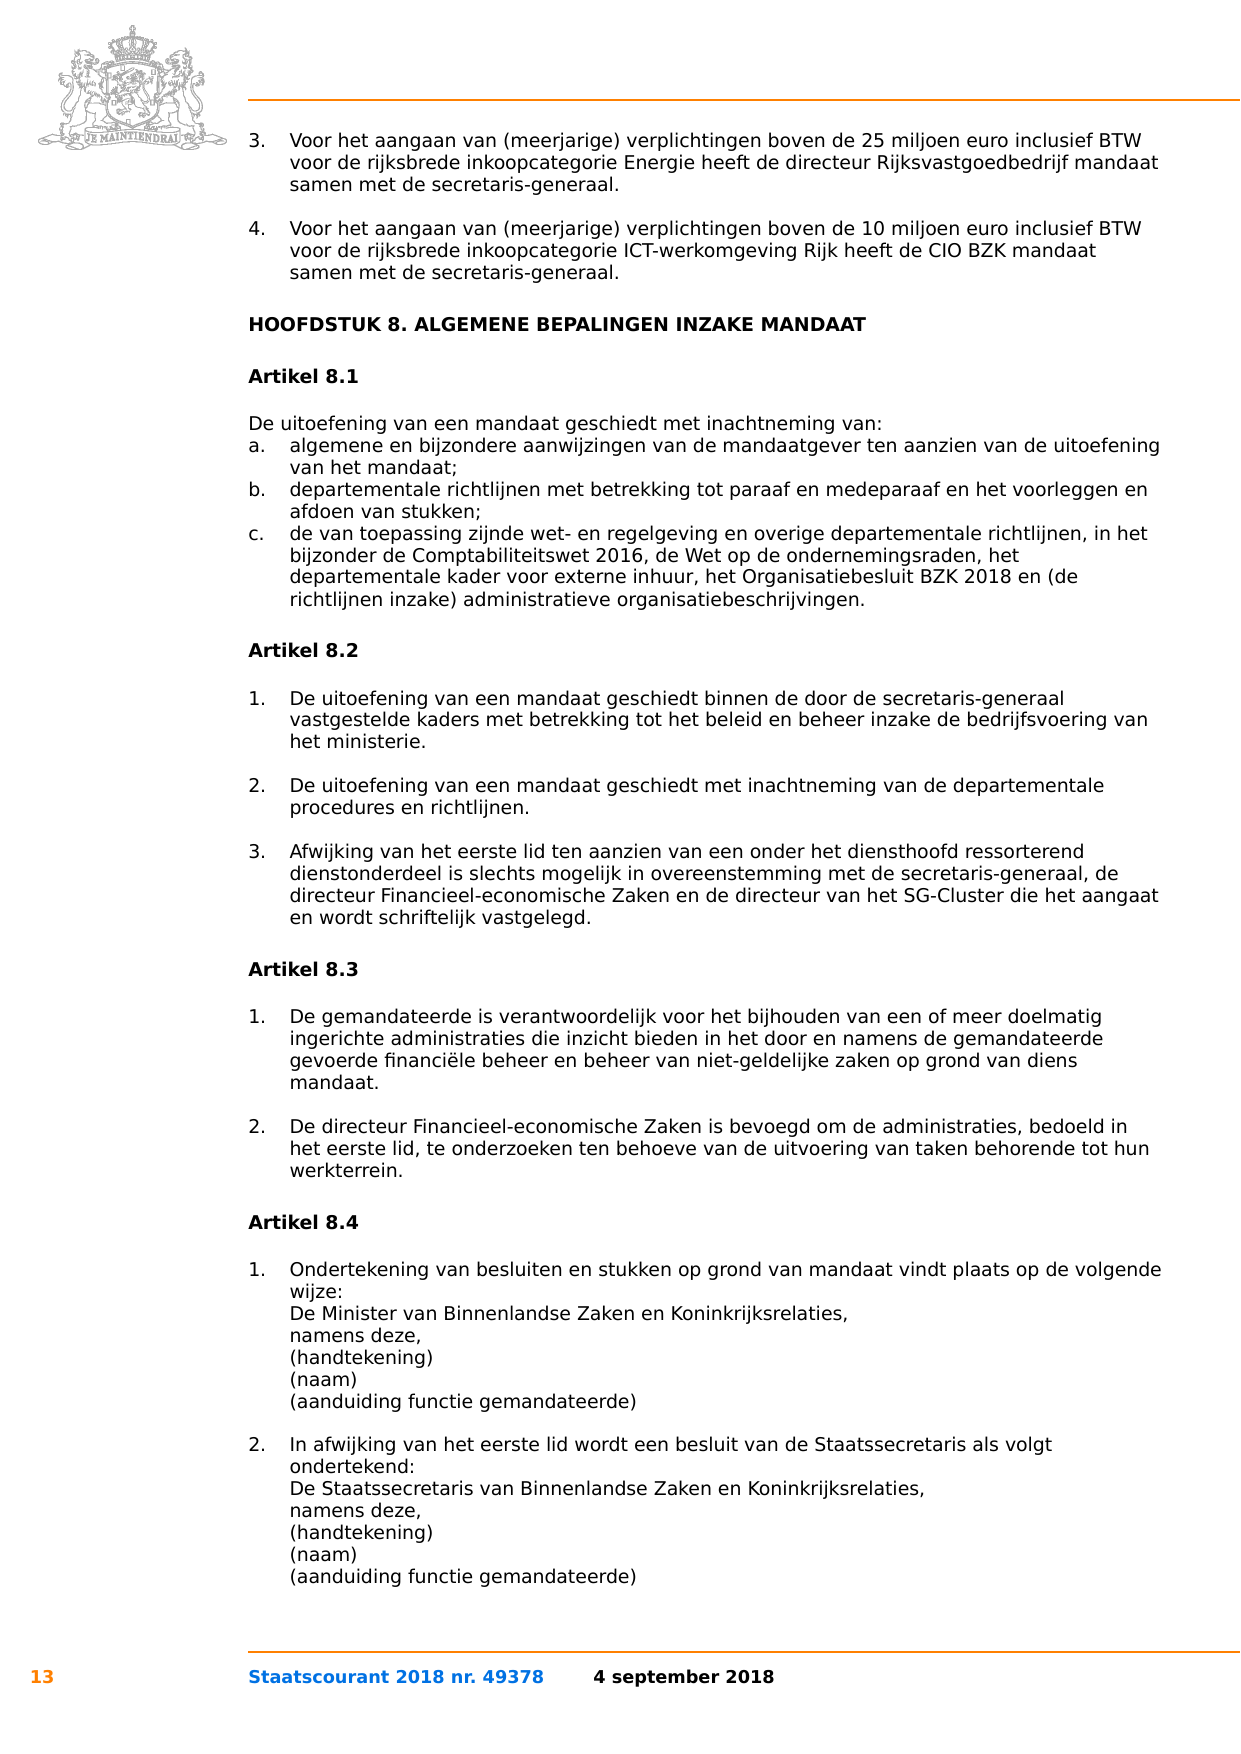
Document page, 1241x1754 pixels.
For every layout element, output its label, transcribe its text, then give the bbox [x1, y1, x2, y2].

text (aanduiding functie gemandateerde) [289, 1566, 1163, 1588]
text a. algemene en bijzondere aanwijzingen van de mandaatgever ten aanzien van de uitoefening van het mandaat; [248, 434, 1163, 478]
text 2. De directeur Financieel-economische Zaken is bevoegd om de administraties, bedoeld in het eerste lid, te onderzoeken ten behoeve van de uitvoering van taken behorende tot hun werkterrein. [248, 1116, 1163, 1182]
text b. departementale richtlijnen met betrekking tot paraaf en medeparaaf en het voorleggen en afdoen van stukken; [248, 478, 1163, 522]
text namens deze, [289, 1500, 1163, 1522]
text 2. De uitoefening van een mandaat geschiedt met inachtneming van de departementale procedures en richtlijnen. [248, 775, 1163, 819]
subtitle HOOFDSTUK 8. ALGEMENE BEPALINGEN INZAKE MANDAAT [248, 314, 1163, 336]
text (handtekening) [289, 1347, 1163, 1368]
text 3. Afwijking van het eerste lid ten aanzien van een onder het diensthoofd ressorterend dienstonderdeel is slechts mogelijk in overeenstemming met de secretaris-generaal, de directeur Financieel-economische Zaken en de directeur van het SG-Cluster die het aangaat en wordt schriftelijk vastgelegd. [248, 841, 1163, 929]
text 1. De uitoefening van een mandaat geschiedt binnen de door de secretaris-generaal vastgestelde kaders met betrekking tot het beleid en beheer inzake de bedrijfsvoering van het ministerie. [248, 687, 1163, 753]
text 3. Voor het aangaan van (meerjarige) verplichtingen boven de 25 miljoen euro inclusief BTW voor de rijksbrede inkoopcategorie Energie heeft de directeur Rijksvastgoedbedrijf mandaat samen met de secretaris-generaal. [248, 130, 1163, 196]
subtitle Artikel 8.2 [248, 640, 1163, 662]
picture [38, 25, 227, 150]
text 1. De gemandateerde is verantwoordelijk voor het bijhouden van een of meer doelmatig ingerichte administraties die inzicht bieden in het door en namens de gemandateerde gevoerde financiële beheer en beheer van niet-geldelijke zaken op grond van diens mandaat. [248, 1006, 1163, 1094]
subtitle Artikel 8.3 [248, 959, 1163, 981]
text De uitoefening van een mandaat geschiedt met inachtneming van: [248, 413, 1163, 434]
text (handtekening) [289, 1522, 1163, 1544]
text (aanduiding functie gemandateerde) [289, 1391, 1163, 1412]
text (naam) [289, 1544, 1163, 1566]
text c. de van toepassing zijnde wet- en regelgeving en overige departementale richtlijnen, in het bijzonder de Comptabiliteitswet 2016, de Wet op de ondernemingsraden, het departementale kader voor externe inhuur, het Organisatiebesluit BZK 2018 en (de richtlijnen inzake) administratieve organisatiebeschrijvingen. [248, 522, 1163, 610]
text 2. In afwijking van het eerste lid wordt een besluit van de Staatssecretaris als volgt ondertekend: [248, 1434, 1163, 1478]
subtitle Artikel 8.4 [248, 1212, 1163, 1234]
text De Minister van Binnenlandse Zaken en Koninkrijksrelaties, [289, 1303, 1163, 1324]
text De Staatssecretaris van Binnenlandse Zaken en Koninkrijksrelaties, [289, 1478, 1163, 1500]
subtitle Artikel 8.1 [248, 366, 1163, 388]
text namens deze, [289, 1324, 1163, 1347]
text (naam) [289, 1368, 1163, 1391]
text 1. Ondertekening van besluiten en stukken op grond van mandaat vindt plaats op de volgende wijze: [248, 1259, 1163, 1303]
text 4. Voor het aangaan van (meerjarige) verplichtingen boven de 10 miljoen euro inclusief BTW voor de rijksbrede inkoopcategorie ICT-werkomgeving Rijk heeft de CIO BZK mandaat samen met de secretaris-generaal. [248, 218, 1163, 284]
